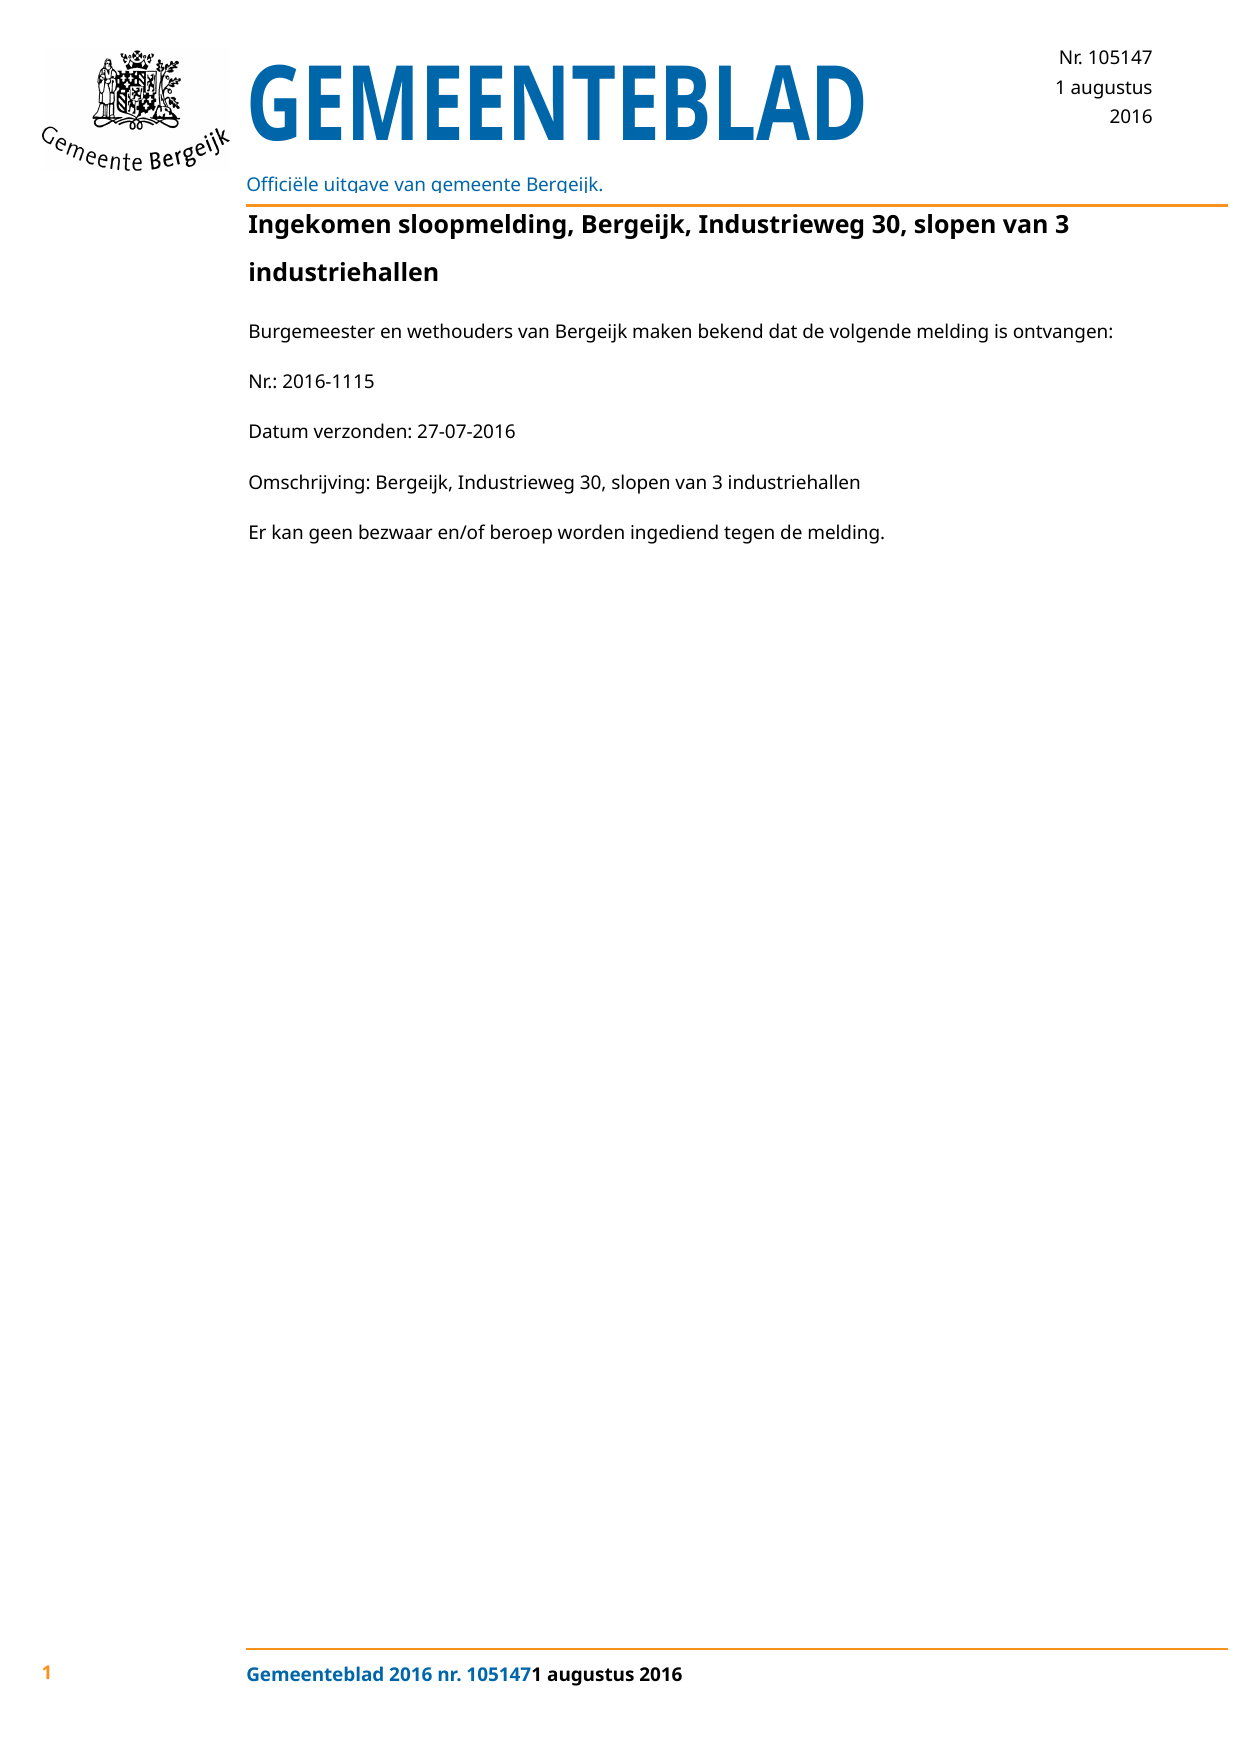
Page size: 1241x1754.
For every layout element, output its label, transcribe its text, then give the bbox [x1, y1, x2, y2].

text Ingekomen sloopmelding, Bergeijk, Industrieweg 30, slopen van 3 industriehallen [248, 207, 1152, 288]
text Burgemeester en wethouders van Bergeijk maken bekend dat de volgende melding is ontvangen: [248, 318, 1152, 344]
text Er kan geen bezwaar en/of beroep worden ingediend tegen de melding. [248, 519, 1152, 545]
text Omschrijving: Bergeijk, Industrieweg 30, slopen van 3 industriehallen [248, 469, 1152, 495]
text Nr.: 2016-1115 [248, 368, 1152, 394]
picture [41, 47, 231, 172]
text Datum verzonden: 27-07-2016 [248, 419, 1152, 444]
